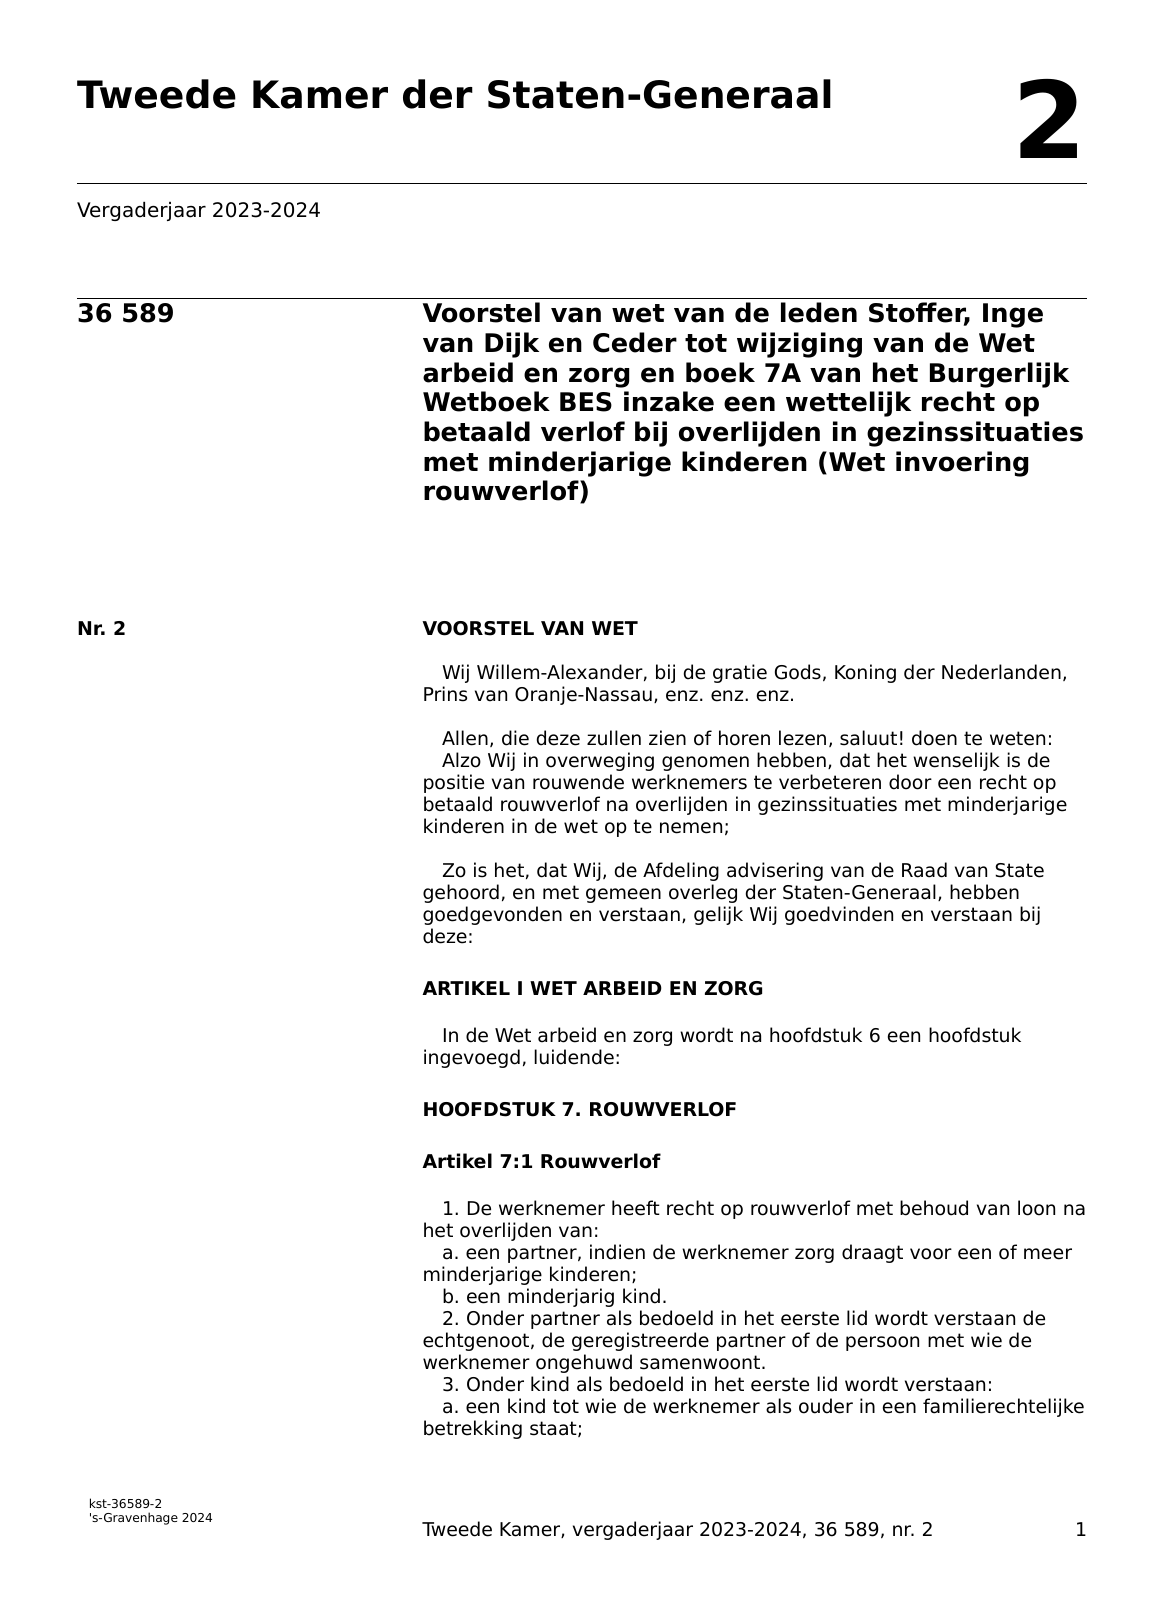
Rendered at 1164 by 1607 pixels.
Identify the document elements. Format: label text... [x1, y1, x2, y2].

subtitle Nr. 2 VOORSTEL VAN WET [77, 618, 1087, 640]
text 's-Gravenhage 2024 [88, 1511, 323, 1525]
text Alzo Wij in overweging genomen hebben, dat het wenselijk is de positie van rouwende werknemers te verbeteren door een recht op betaald rouwverlof na overlijden in gezinssituaties met minderjarige kinderen in de wet op te nemen; [422, 750, 1087, 838]
text 3. Onder kind als bedoeld in het eerste lid wordt verstaan: [422, 1374, 1087, 1396]
text 1. De werknemer heeft recht op rouwverlof met behoud van loon na het overlijden van: [422, 1198, 1087, 1242]
text a. een partner, indien de werknemer zorg draagt voor een of meer minderjarige kinderen; [422, 1242, 1087, 1286]
text kst-36589-2 [88, 1497, 323, 1511]
subtitle Artikel 7:1 Rouwverlof [422, 1151, 1087, 1173]
text a. een kind tot wie de werknemer als ouder in een familierechtelijke betrekking staat; [422, 1396, 1087, 1440]
text Allen, die deze zullen zien of horen lezen, saluut! doen te weten: [422, 728, 1087, 750]
text In de Wet arbeid en zorg wordt na hoofdstuk 6 een hoofdstuk ingevoegd, luidende: [422, 1025, 1087, 1069]
table_header 2 [886, 59, 1087, 183]
table_header Tweede Kamer der Staten-Generaal [77, 59, 886, 183]
text Zo is het, dat Wij, de Afdeling advisering van de Raad van State gehoord, en met gemeen overleg der Staten-Generaal, hebben goedgevonden en verstaan, gelijk Wij goedvinden en verstaan bij deze: [422, 860, 1087, 948]
text Wij Willem-Alexander, bij de gratie Gods, Koning der Nederlanden, Prins van Oranje-Nassau, enz. enz. enz. [422, 662, 1087, 706]
subtitle HOOFDSTUK 7. ROUWVERLOF [422, 1099, 1087, 1121]
text b. een minderjarig kind. [422, 1286, 1087, 1308]
text 2. Onder partner als bedoeld in het eerste lid wordt verstaan de echtgenoot, de geregistreerde partner of de persoon met wie de werknemer ongehuwd samenwoont. [422, 1308, 1087, 1374]
table_cell Vergaderjaar 2023-2024 [77, 184, 1087, 298]
subtitle 36 589 Voorstel van wet van de leden Stoffer, Inge van Dijk en Ceder tot wijziging van de Wet arbeid en zorg en boek 7A van het Burgerlijk Wetboek BES inzake een wettelijk recht op betaald verlof bij overlijden in gezinssituaties met minderjarige kinderen (Wet invoering rouwverlof) [77, 299, 1087, 507]
subtitle ARTIKEL I WET ARBEID EN ZORG [422, 978, 1087, 1000]
